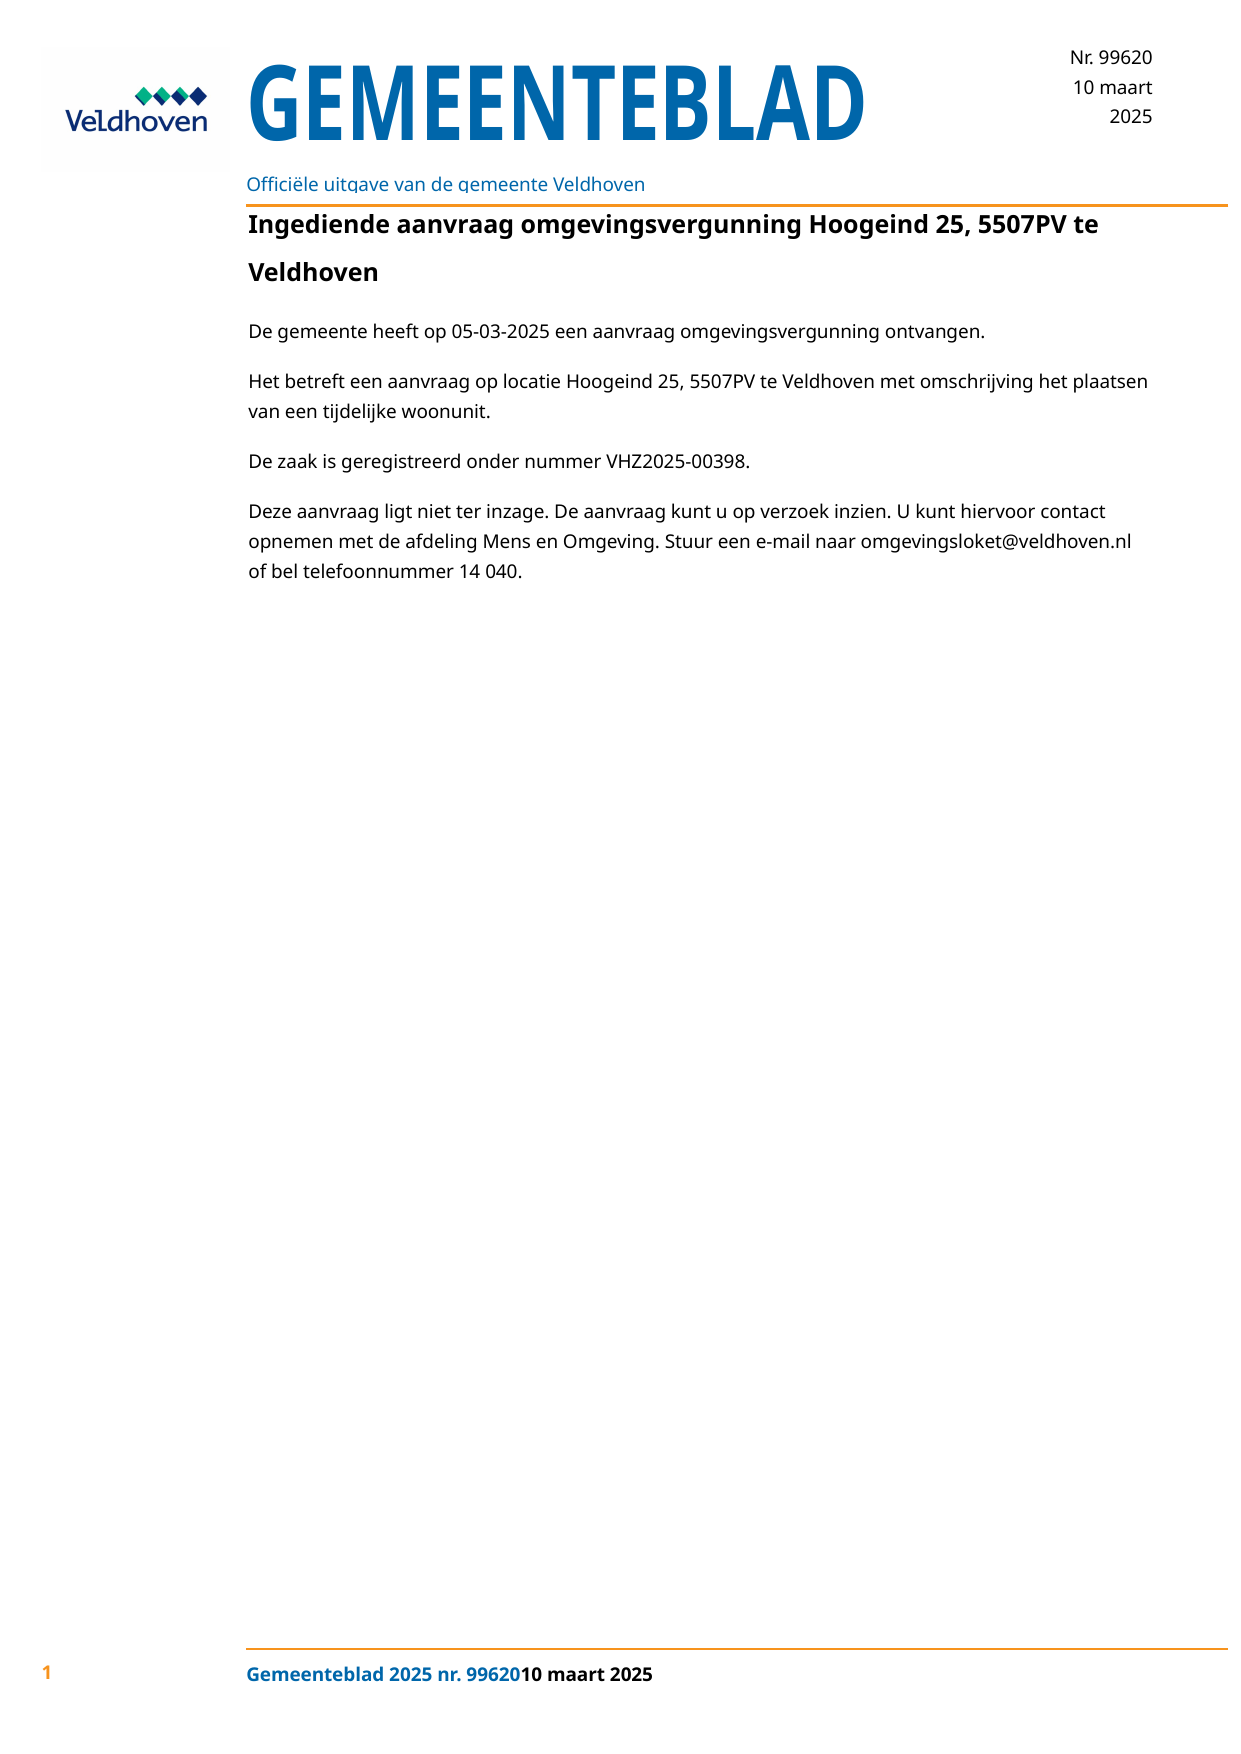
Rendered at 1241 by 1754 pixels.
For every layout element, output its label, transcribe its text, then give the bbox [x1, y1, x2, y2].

text De gemeente heeft op 05-03-2025 een aanvraag omgevingsvergunning ontvangen. [248, 318, 1152, 344]
picture [41, 47, 231, 172]
text Ingediende aanvraag omgevingsvergunning Hoogeind 25, 5507PV te Veldhoven [248, 207, 1152, 288]
text Deze aanvraag ligt niet ter inzage. De aanvraag kunt u op verzoek inzien. U kunt hiervoor contact opnemen met de afdeling Mens en Omgeving. Stuur een e-mail naar omgevingsloket@veldhoven.nl of bel telefoonnummer 14 040. [248, 499, 1152, 584]
text De zaak is geregistreerd onder nummer VHZ2025-00398. [248, 448, 1152, 474]
text Het betreft een aanvraag op locatie Hoogeind 25, 5507PV te Veldhoven met omschrijving het plaatsen van een tijdelijke woonunit. [248, 368, 1152, 424]
